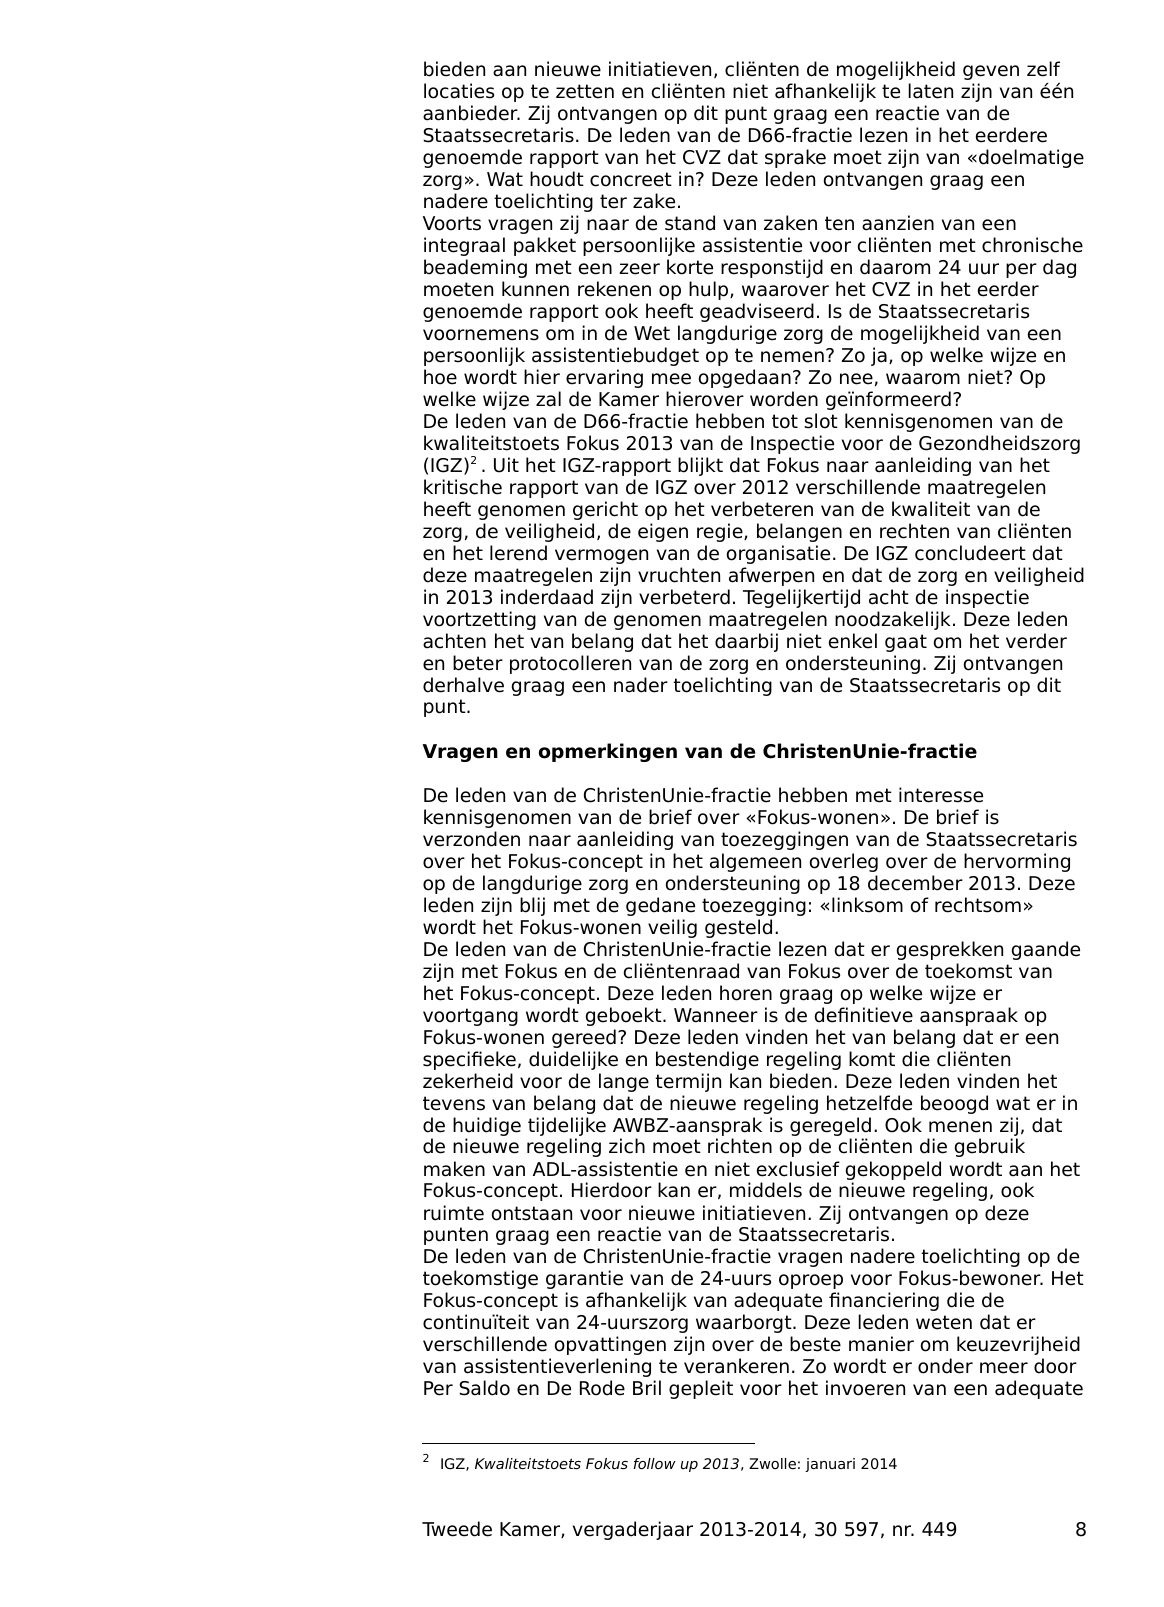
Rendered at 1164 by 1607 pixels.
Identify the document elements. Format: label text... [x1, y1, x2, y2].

text Voorts vragen zij naar de stand van zaken ten aanzien van een integraal pakket persoonlijke assistentie voor cliënten met chronische beademing met een zeer korte responstijd en daarom 24 uur per dag moeten kunnen rekenen op hulp, waarover het CVZ in het eerder genoemde rapport ook heeft geadviseerd. Is de Staatssecretaris voornemens om in de Wet langdurige zorg de mogelijkheid van een persoonlijk assistentiebudget op te nemen? Zo ja, op welke wijze en hoe wordt hier ervaring mee opgedaan? Zo nee, waarom niet? Op welke wijze zal de Kamer hierover worden geïnformeerd? [422, 213, 1087, 411]
subtitle Vragen en opmerkingen van de ChristenUnie-fractie [422, 741, 1087, 763]
text bieden aan nieuwe initiatieven, cliënten de mogelijkheid geven zelf locaties op te zetten en cliënten niet afhankelijk te laten zijn van één aanbieder. Zij ontvangen op dit punt graag een reactie van de Staatssecretaris. De leden van de D66-fractie lezen in het eerdere genoemde rapport van het CVZ dat sprake moet zijn van «doelmatige zorg». Wat houdt concreet in? Deze leden ontvangen graag een nadere toelichting ter zake. [422, 59, 1087, 213]
text De leden van de ChristenUnie-fractie vragen nadere toelichting op de toekomstige garantie van de 24-uurs oproep voor Fokus-bewoner. Het Fokus-concept is afhankelijk van adequate financiering die de continuïteit van 24-uurszorg waarborgt. Deze leden weten dat er verschillende opvattingen zijn over de beste manier om keuzevrijheid van assistentieverlening te verankeren. Zo wordt er onder meer door Per Saldo en De Rode Bril gepleit voor het invoeren van een adequate [422, 1246, 1087, 1400]
text De leden van de ChristenUnie-fractie hebben met interesse kennisgenomen van de brief over «Fokus-wonen». De brief is verzonden naar aanleiding van toezeggingen van de Staatssecretaris over het Fokus-concept in het algemeen overleg over de hervorming op de langdurige zorg en ondersteuning op 18 december 2013. Deze leden zijn blij met de gedane toezegging: «linksom of rechtsom» wordt het Fokus-wonen veilig gesteld. [422, 785, 1087, 939]
text IGZ, Kwaliteitstoets Fokus follow up 2013, Zwolle: januari 2014 [422, 1452, 1087, 1474]
text De leden van de ChristenUnie-fractie lezen dat er gesprekken gaande zijn met Fokus en de cliëntenraad van Fokus over de toekomst van het Fokus-concept. Deze leden horen graag op welke wijze er voortgang wordt geboekt. Wanneer is de definitieve aanspraak op Fokus-wonen gereed? Deze leden vinden het van belang dat er een specifieke, duidelijke en bestendige regeling komt die cliënten zekerheid voor de lange termijn kan bieden. Deze leden vinden het tevens van belang dat de nieuwe regeling hetzelfde beoogd wat er in de huidige tijdelijke AWBZ-aansprak is geregeld. Ook menen zij, dat de nieuwe regeling zich moet richten op de cliënten die gebruik maken van ADL-assistentie en niet exclusief gekoppeld wordt aan het Fokus-concept. Hierdoor kan er, middels de nieuwe regeling, ook ruimte ontstaan voor nieuwe initiatieven. Zij ontvangen op deze punten graag een reactie van de Staatssecretaris. [422, 939, 1087, 1246]
text De leden van de D66-fractie hebben tot slot kennisgenomen van de kwaliteitstoets Fokus 2013 van de Inspectie voor de Gezondheidszorg (IGZ). Uit het IGZ-rapport blijkt dat Fokus naar aanleiding van het kritische rapport van de IGZ over 2012 verschillende maatregelen heeft genomen gericht op het verbeteren van de kwaliteit van de zorg, de veiligheid, de eigen regie, belangen en rechten van cliënten en het lerend vermogen van de organisatie. De IGZ concludeert dat deze maatregelen zijn vruchten afwerpen en dat de zorg en veiligheid in 2013 inderdaad zijn verbeterd. Tegelijkertijd acht de inspectie voortzetting van de genomen maatregelen noodzakelijk. Deze leden achten het van belang dat het daarbij niet enkel gaat om het verder en beter protocolleren van de zorg en ondersteuning. Zij ontvangen derhalve graag een nader toelichting van de Staatssecretaris op dit punt. [422, 411, 1087, 718]
